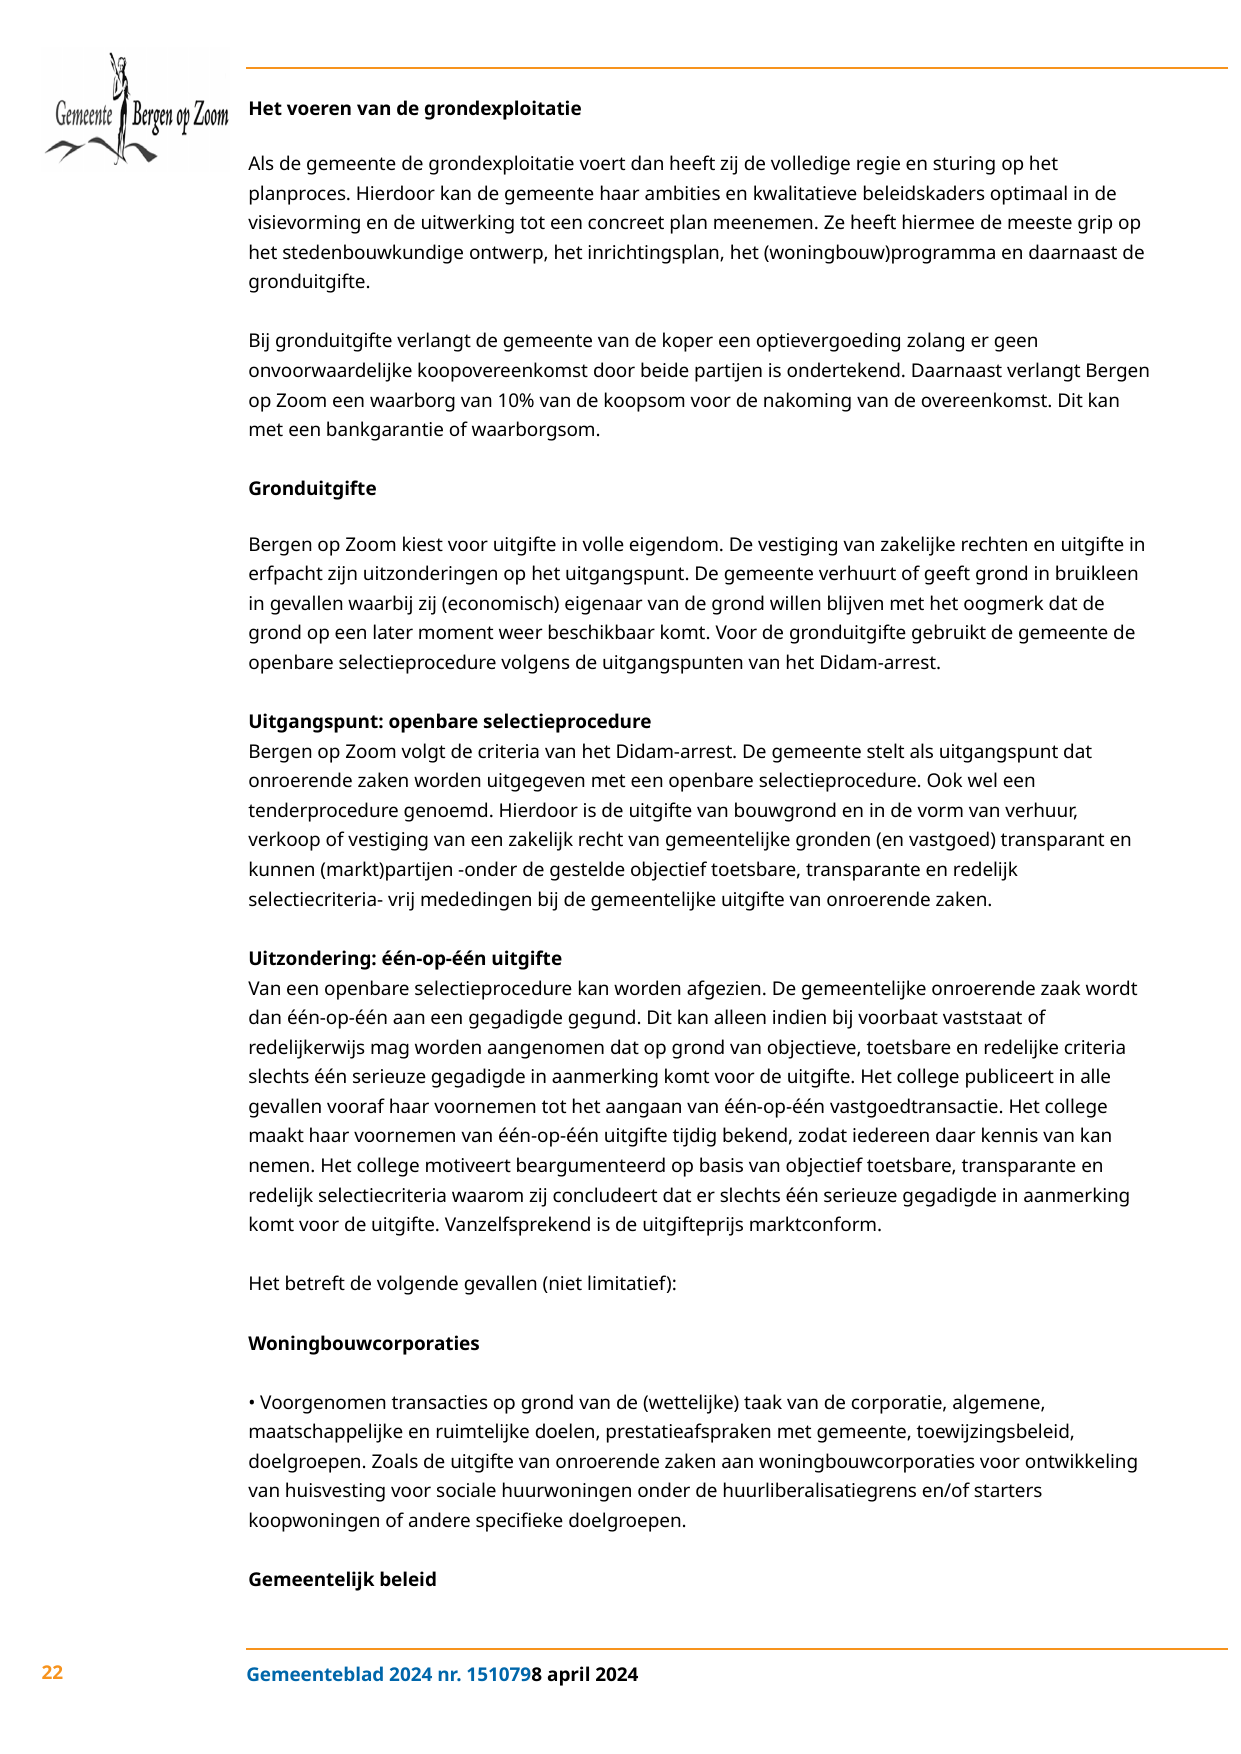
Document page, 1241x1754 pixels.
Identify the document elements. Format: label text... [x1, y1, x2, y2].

text Bergen op Zoom kiest voor uitgifte in volle eigendom. De vestiging van zakelijke rechten en uitgifte in erfpacht zijn uitzonderingen op het uitgangspunt. De gemeente verhuurt of geeft grond in bruikleen in gevallen waarbij zij (economisch) eigenaar van de grond willen blijven met het oogmerk dat de grond op een later moment weer beschikbaar komt. Voor de gronduitgifte gebruikt de gemeente de openbare selectieprocedure volgens de uitgangspunten van het Didam-arrest. [248, 531, 1152, 675]
text Uitgangspunt: openbare selectieprocedure [248, 708, 1152, 734]
table_header Uitzondering: één-op-één uitgifte Van een openbare selectieprocedure kan worden afgezien. De gemeentelijke onroerende zaak wordt dan één-op-één aan een gegadigde gegund. Dit kan alleen indien bij voorbaat vaststaat of redelijkerwijs mag worden aangenomen dat op grond van objectieve, toetsbare en redelijke criteria slechts één serieuze gegadigde in aanmerking komt voor de uitgifte. Het college publiceert in alle gevallen vooraf haar voornemen tot het aangaan van één-op-één vastgoedtransactie. Het college maakt haar voornemen van één-op-één uitgifte tijdig bekend, zodat iedereen daar kennis van kan nemen. Het college motiveert beargumenteerd op basis van objectief toetsbare, transparante en redelijk selectiecriteria waarom zij concludeert dat er slechts één serieuze gegadigde in aanmerking komt voor de uitgifte. Vanzelfsprekend is de uitgifteprijs marktconform. Het betreft de volgende gevallen (niet limitatief): Woningbouwcorporaties • Voorgenomen transacties op grond van de (wettelijke) taak van de corporatie, algemene, maatschappelijke en ruimtelijke doelen, prestatieafspraken met gemeente, toewijzingsbeleid, doelgroepen. Zoals de uitgifte van onroerende zaken aan woningbouwcorporaties voor ontwikkeling van huisvesting voor sociale huurwoningen onder de huurliberalisatiegrens en/of starters koopwoningen of andere specifieke doelgroepen. Gemeentelijk beleid [248, 945, 1152, 1592]
text Als de gemeente de grondexploitatie voert dan heeft zij de volledige regie en sturing op het planproces. Hierdoor kan de gemeente haar ambities en kwalitatieve beleidskaders optimaal in de visievorming en de uitwerking tot een concreet plan meenemen. Ze heeft hiermee de meeste grip op het stedenbouwkundige ontwerp, het inrichtingsplan, het (woningbouw)programma en daarnaast de gronduitgifte. [248, 150, 1152, 294]
text Bergen op Zoom volgt de criteria van het Didam-arrest. De gemeente stelt als uitgangspunt dat onroerende zaken worden uitgegeven met een openbare selectieprocedure. Ook wel een tenderprocedure genoemd. Hierdoor is de uitgifte van bouwgrond en in de vorm van verhuur, verkoop of vestiging van een zakelijk recht van gemeentelijke gronden (en vastgoed) transparant en kunnen (markt)partijen -onder de gestelde objectief toetsbare, transparante en redelijk selectiecriteria- vrij mededingen bij de gemeentelijke uitgifte van onroerende zaken. [248, 738, 1152, 912]
text Gronduitgifte [248, 476, 1152, 501]
text Bij gronduitgifte verlangt de gemeente van de koper een optievergoeding zolang er geen onvoorwaardelijke koopovereenkomst door beide partijen is ondertekend. Daarnaast verlangt Bergen op Zoom een waarborg van 10% van de koopsom voor de nakoming van de overeenkomst. Dit kan met een bankgarantie of waarborgsom. [248, 328, 1152, 442]
picture [41, 47, 231, 172]
text Het voeren van de grondexploitatie [248, 95, 1152, 121]
